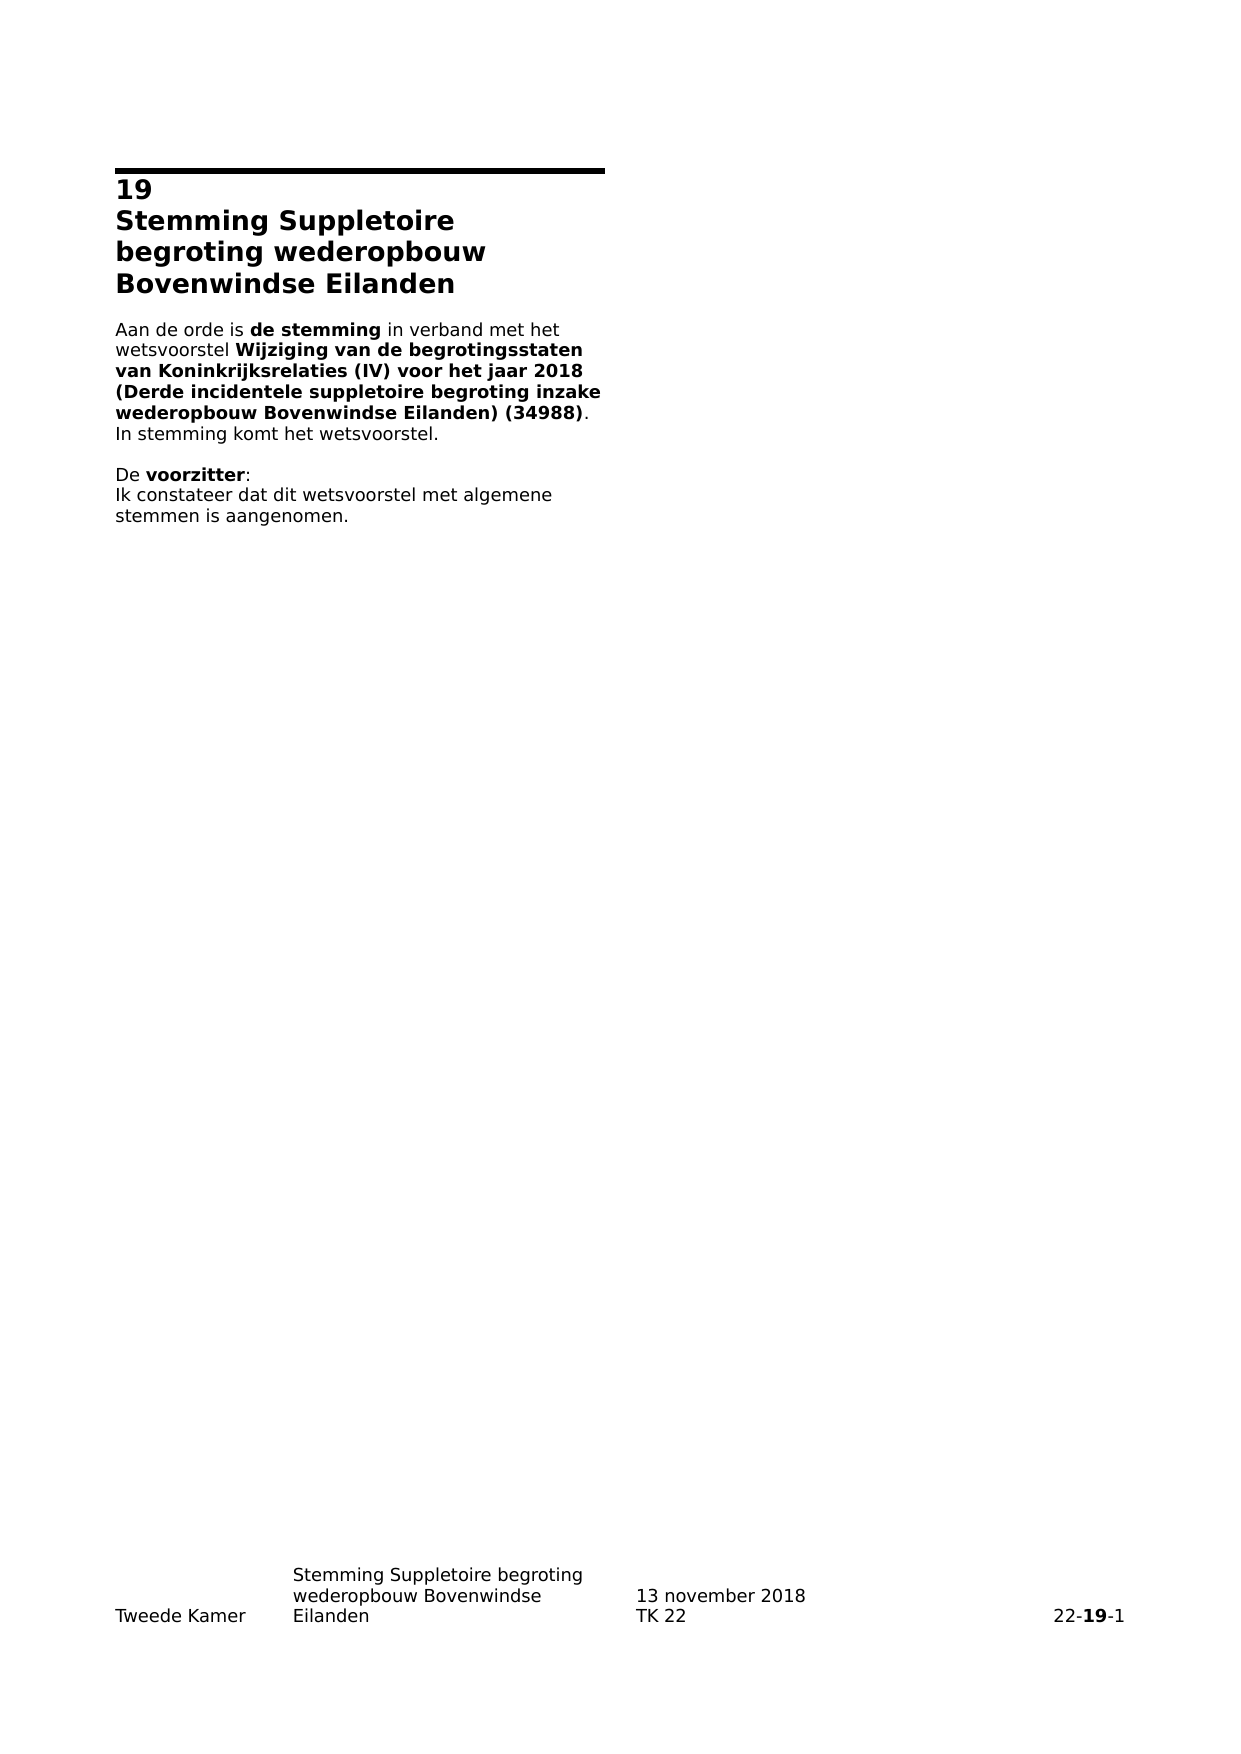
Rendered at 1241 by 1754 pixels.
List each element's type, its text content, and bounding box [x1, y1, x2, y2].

text Aan de orde is de stemming in verband met het wetsvoorstel Wijziging van de begrotingsstaten van Koninkrijksrelaties (IV) voor het jaar 2018 (Derde incidentele suppletoire begroting inzake wederopbouw Bovenwindse Eilanden) (34988). [115, 319, 605, 423]
title 19 Stemming Suppletoire begroting wederopbouw Bovenwindse Eilanden [115, 174, 605, 299]
text De voorzitter: [115, 464, 605, 485]
text Ik constateer dat dit wetsvoorstel met algemene stemmen is aangenomen. [115, 485, 605, 527]
text In stemming komt het wetsvoorstel. [115, 423, 605, 444]
